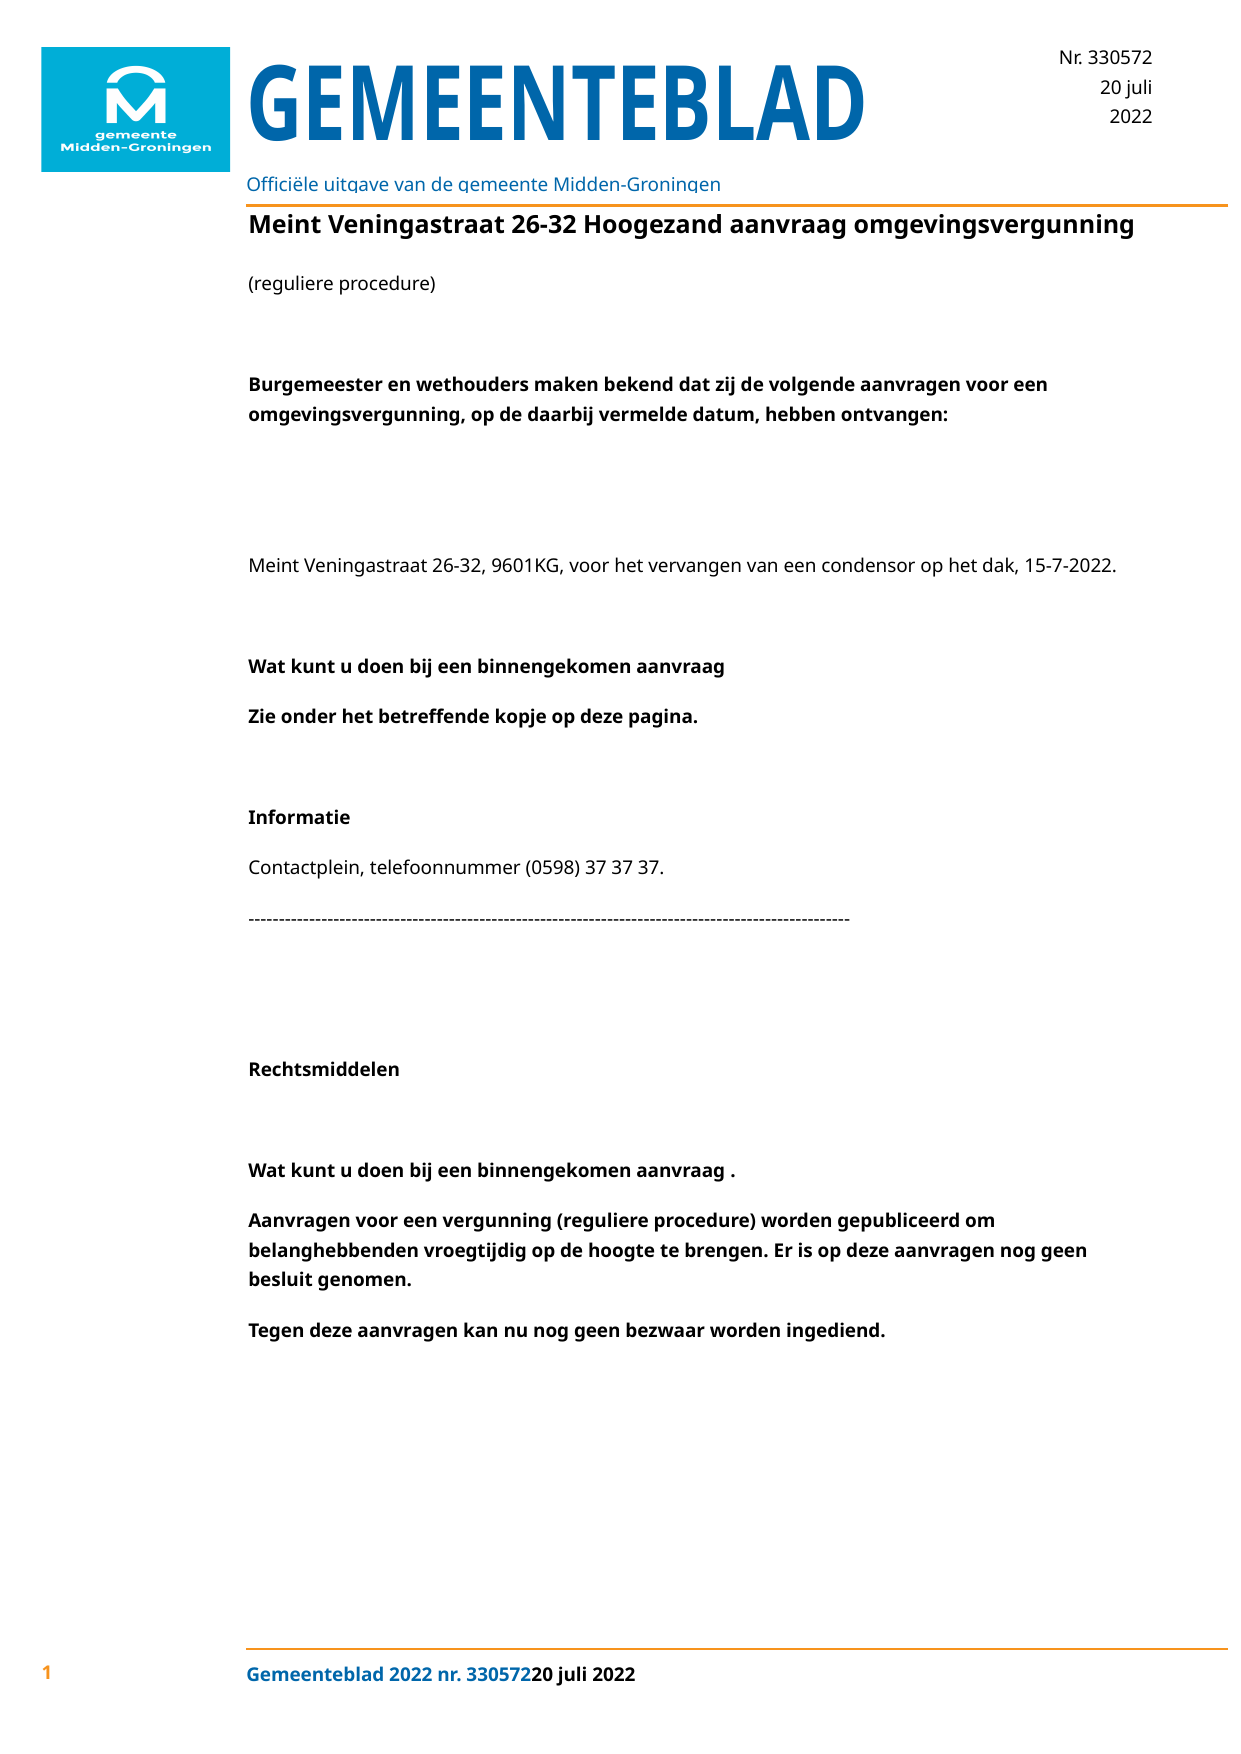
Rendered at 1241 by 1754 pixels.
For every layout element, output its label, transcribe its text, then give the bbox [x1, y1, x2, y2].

picture [108, 66, 164, 82]
picture [184, 146, 190, 153]
text Informatie [248, 804, 1152, 830]
text Aanvragen voor een vergunning (reguliere procedure) worden gepubliceerd om belanghebbenden vroegtijdig op de hoogte te brengen. Er is op deze aanvragen nog geen besluit genomen. [248, 1207, 1152, 1292]
picture [107, 89, 165, 122]
text Tegen deze aanvragen kan nu nog geen bezwaar worden ingediend. [248, 1317, 1152, 1343]
text Wat kunt u doen bij een binnengekomen aanvraag . [248, 1157, 1152, 1183]
text (reguliere procedure) [248, 270, 1152, 296]
text --------------------------------------------------------------------------------------------------- [248, 905, 1152, 931]
text Zie onder het betreffende kopje op deze pagina. [248, 703, 1152, 729]
text Rechtsmiddelen [248, 1056, 1152, 1082]
text Burgemeester en wethouders maken bekend dat zij de volgende aanvragen voor een omgevingsvergunning, op de daarbij vermelde datum, hebben ontvangen: [248, 371, 1152, 426]
text Contactplein, telefoonnummer (0598) 37 37 37. [248, 854, 1152, 880]
text Wat kunt u doen bij een binnengekomen aanvraag [248, 653, 1152, 678]
text Meint Veningastraat 26-32 Hoogezand aanvraag omgevingsvergunning [248, 207, 1152, 241]
text Meint Veningastraat 26-32, 9601KG, voor het vervangen van een condensor op het dak, 15-7-2022. [248, 552, 1152, 578]
